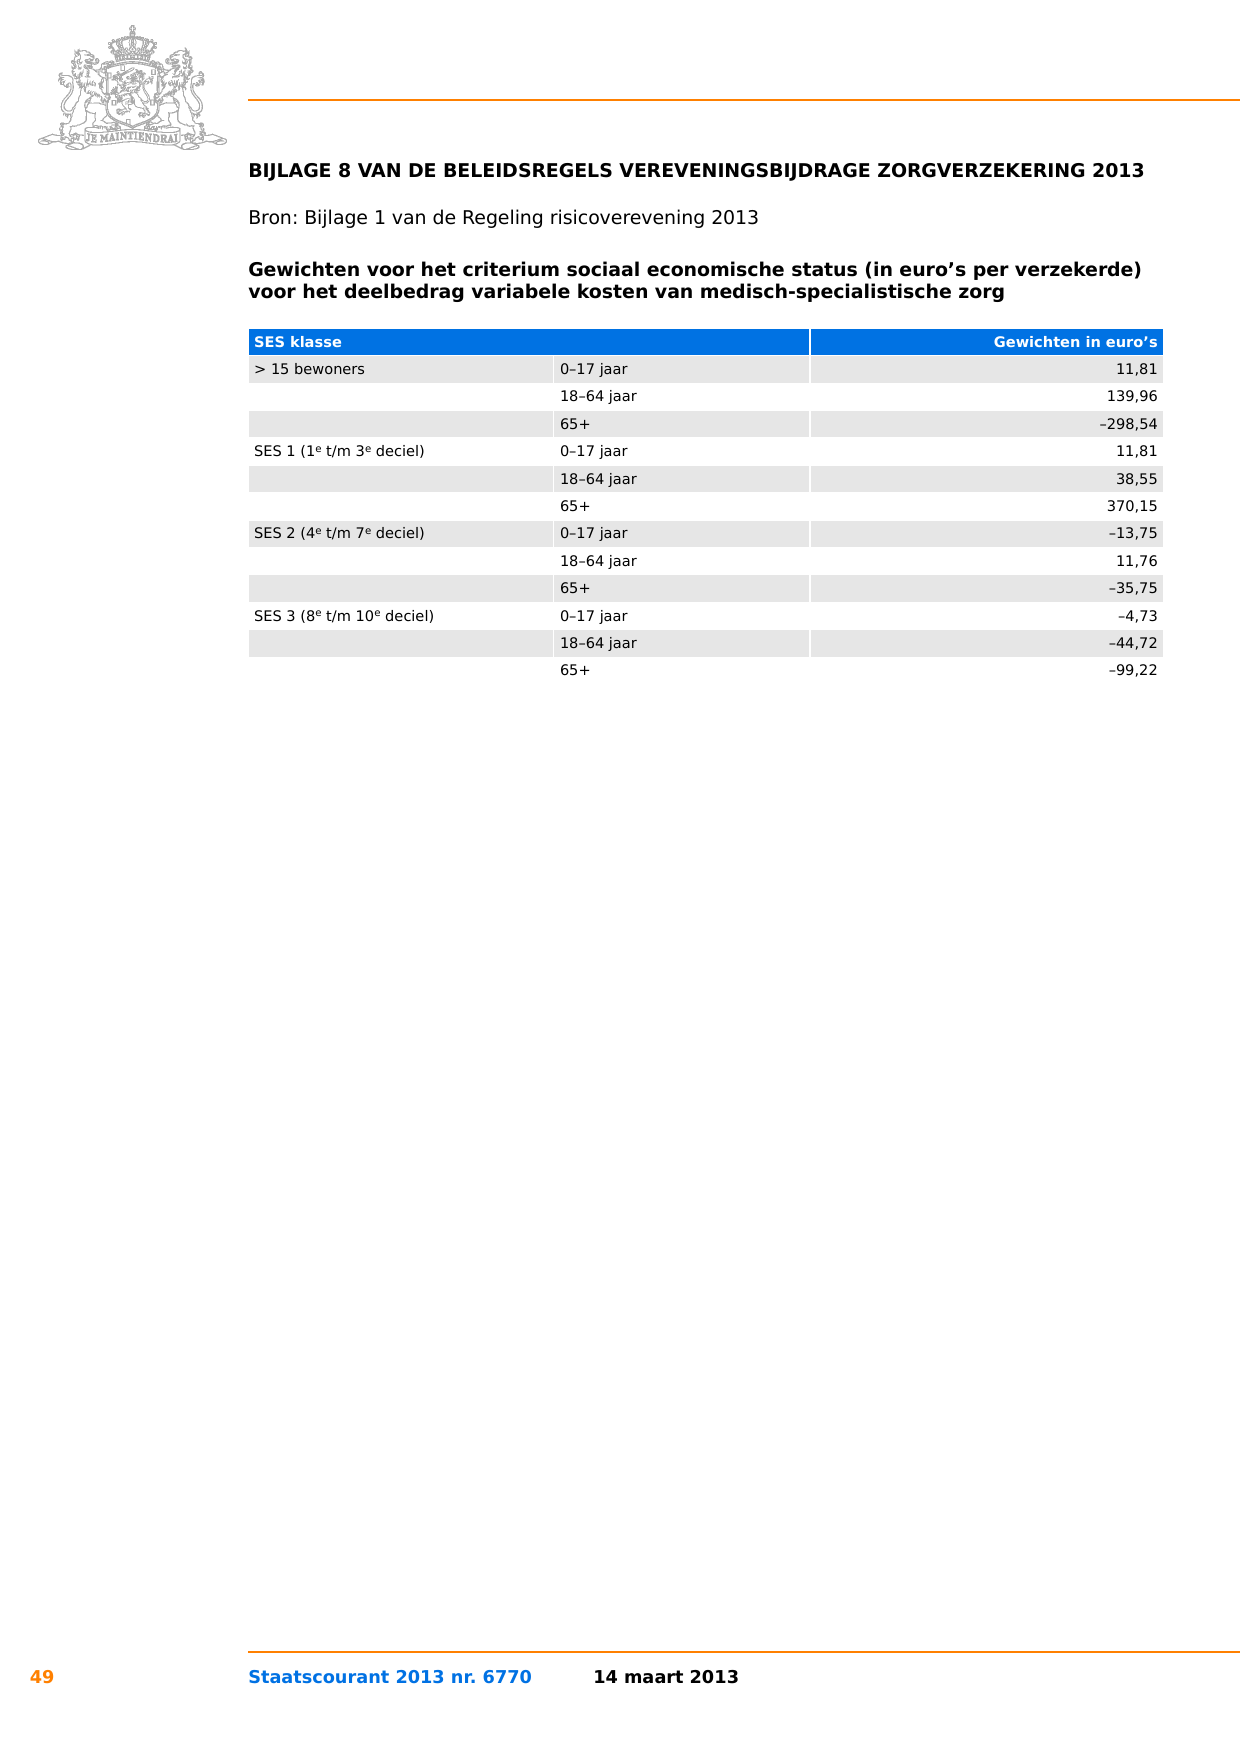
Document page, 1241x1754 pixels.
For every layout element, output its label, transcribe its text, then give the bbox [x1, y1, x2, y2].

table_cell 0–17 jaar [554, 603, 809, 629]
table_cell [249, 384, 553, 410]
table_cell 0–17 jaar [554, 439, 809, 465]
table_header SES klasse [249, 329, 809, 355]
table_cell –35,75 [811, 575, 1163, 602]
table_header Gewichten in euro’s [811, 329, 1163, 355]
table_cell 11,81 [811, 439, 1163, 465]
table_cell 18–64 jaar [554, 466, 809, 492]
table_cell 18–64 jaar [554, 630, 809, 657]
table_cell 18–64 jaar [554, 548, 809, 574]
table_cell 0–17 jaar [554, 356, 809, 383]
table_cell 65+ [554, 658, 809, 684]
table_cell > 15 bewoners [249, 356, 553, 383]
table_cell 370,15 [811, 493, 1163, 519]
table_cell 11,81 [811, 356, 1163, 383]
table_cell [249, 466, 553, 492]
table_cell [249, 548, 553, 574]
table_cell –44,72 [811, 630, 1163, 657]
table_cell SES 2 (4e t/m 7e deciel) [249, 521, 553, 547]
table_cell 139,96 [811, 384, 1163, 410]
table_cell –99,22 [811, 658, 1163, 684]
table_cell 38,55 [811, 466, 1163, 492]
table_cell [249, 630, 553, 657]
table_cell [249, 493, 553, 519]
subtitle BIJLAGE 8 VAN DE BELEIDSREGELS VEREVENINGSBIJDRAGE ZORGVERZEKERING 2013 [248, 160, 1163, 182]
table_cell SES 3 (8e t/m 10e deciel) [249, 603, 553, 629]
subtitle Gewichten voor het criterium sociaal economische status (in euro’s per verzekerde) voor het deelbedrag variabele kosten van medisch-specialistische zorg [248, 259, 1163, 303]
table_cell –298,54 [811, 411, 1163, 437]
table_cell SES 1 (1e t/m 3e deciel) [249, 439, 553, 465]
table_cell –4,73 [811, 603, 1163, 629]
table_cell [249, 411, 553, 437]
table_cell 65+ [554, 493, 809, 519]
table_cell 0–17 jaar [554, 521, 809, 547]
table_cell 11,76 [811, 548, 1163, 574]
picture [38, 25, 227, 150]
table_cell –13,75 [811, 521, 1163, 547]
table_cell [249, 575, 553, 602]
text Bron: Bijlage 1 van de Regeling risicoverevening 2013 [248, 207, 1163, 229]
table_cell 18–64 jaar [554, 384, 809, 410]
table_cell 65+ [554, 411, 809, 437]
table_cell 65+ [554, 575, 809, 602]
table_cell [249, 658, 553, 684]
